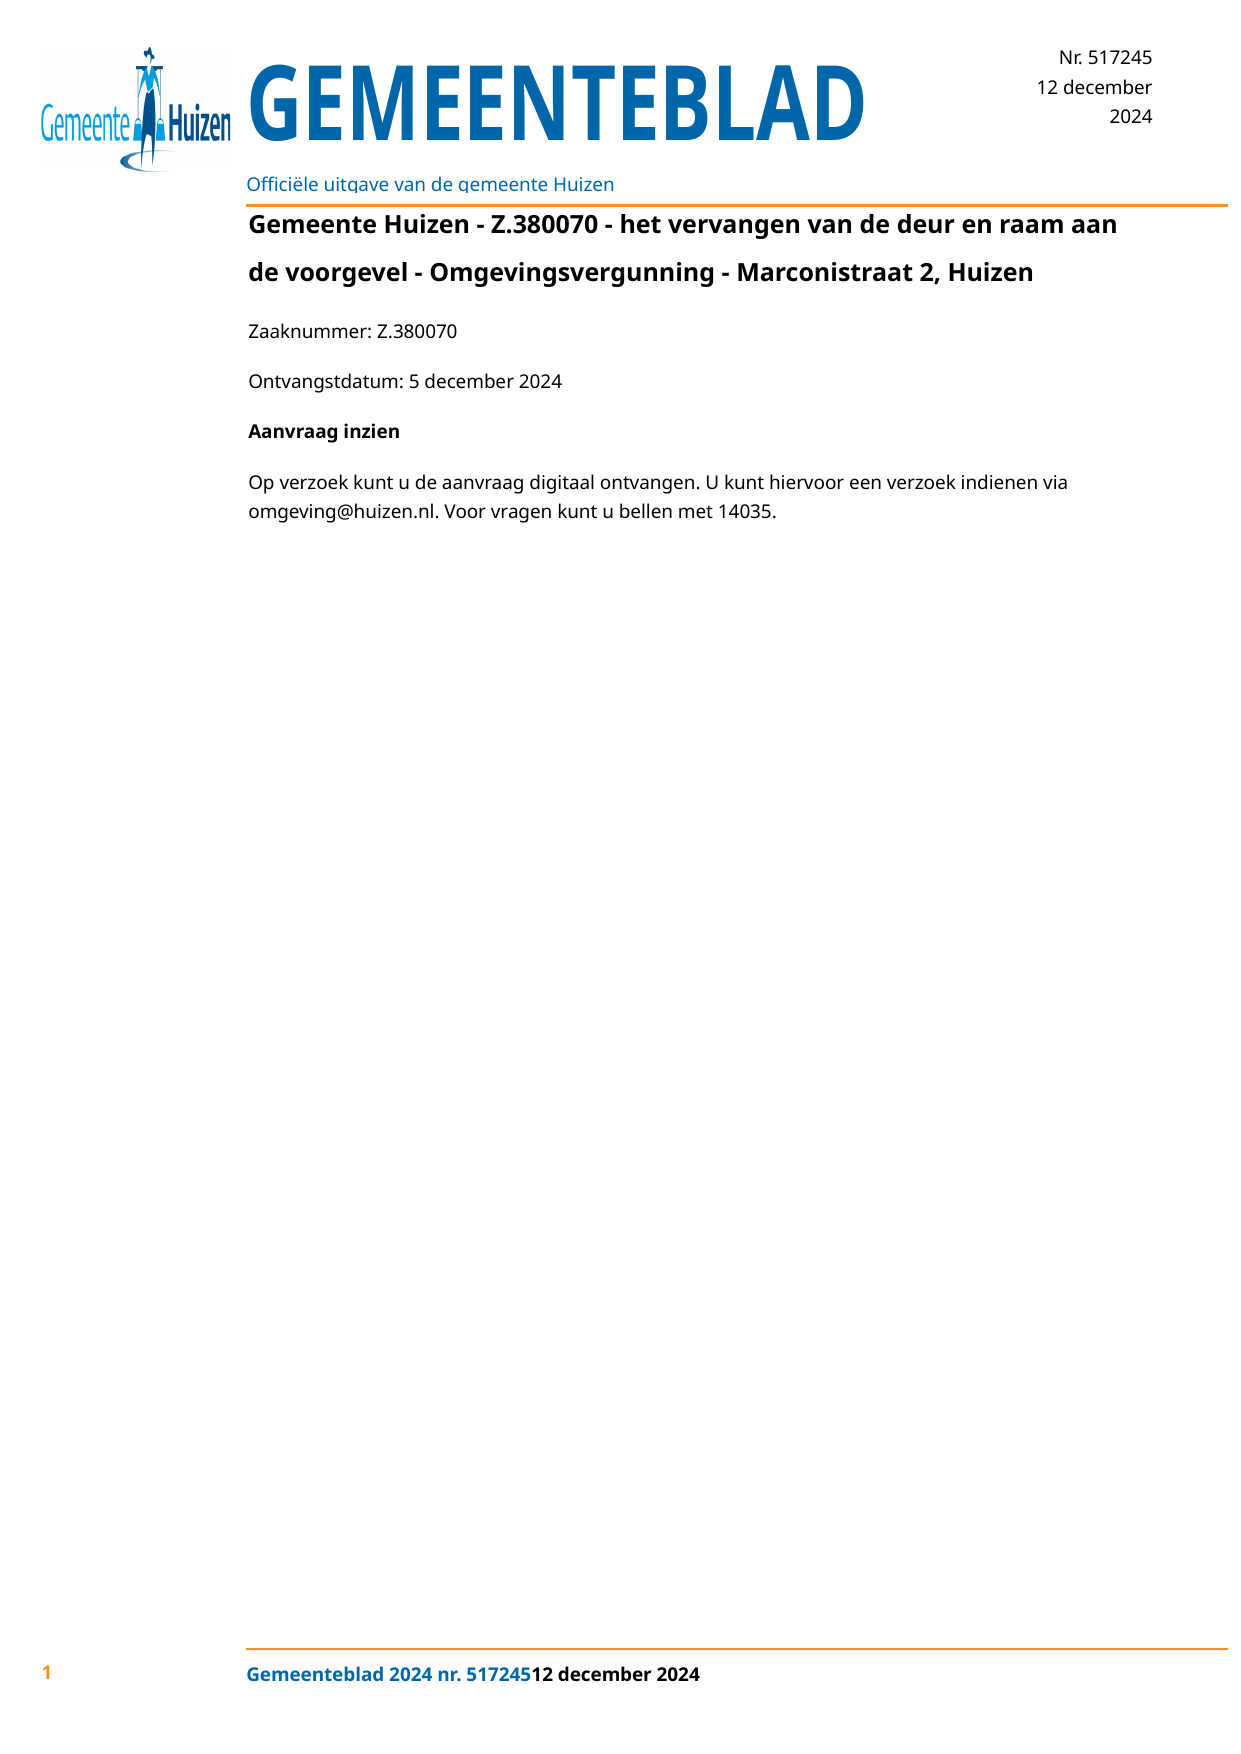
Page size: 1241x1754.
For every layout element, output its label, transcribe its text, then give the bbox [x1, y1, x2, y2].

text Op verzoek kunt u de aanvraag digitaal ontvangen. U kunt hiervoor een verzoek indienen via omgeving@huizen.nl. Voor vragen kunt u bellen met 14035. [248, 469, 1152, 524]
text Ontvangstdatum: 5 december 2024 [248, 368, 1152, 394]
text Gemeente Huizen - Z.380070 - het vervangen van de deur en raam aan de voorgevel - Omgevingsvergunning - Marconistraat 2, Huizen [248, 207, 1152, 288]
picture [41, 47, 231, 172]
text Aanvraag inzien [248, 419, 1152, 444]
text Zaaknummer: Z.380070 [248, 318, 1152, 344]
